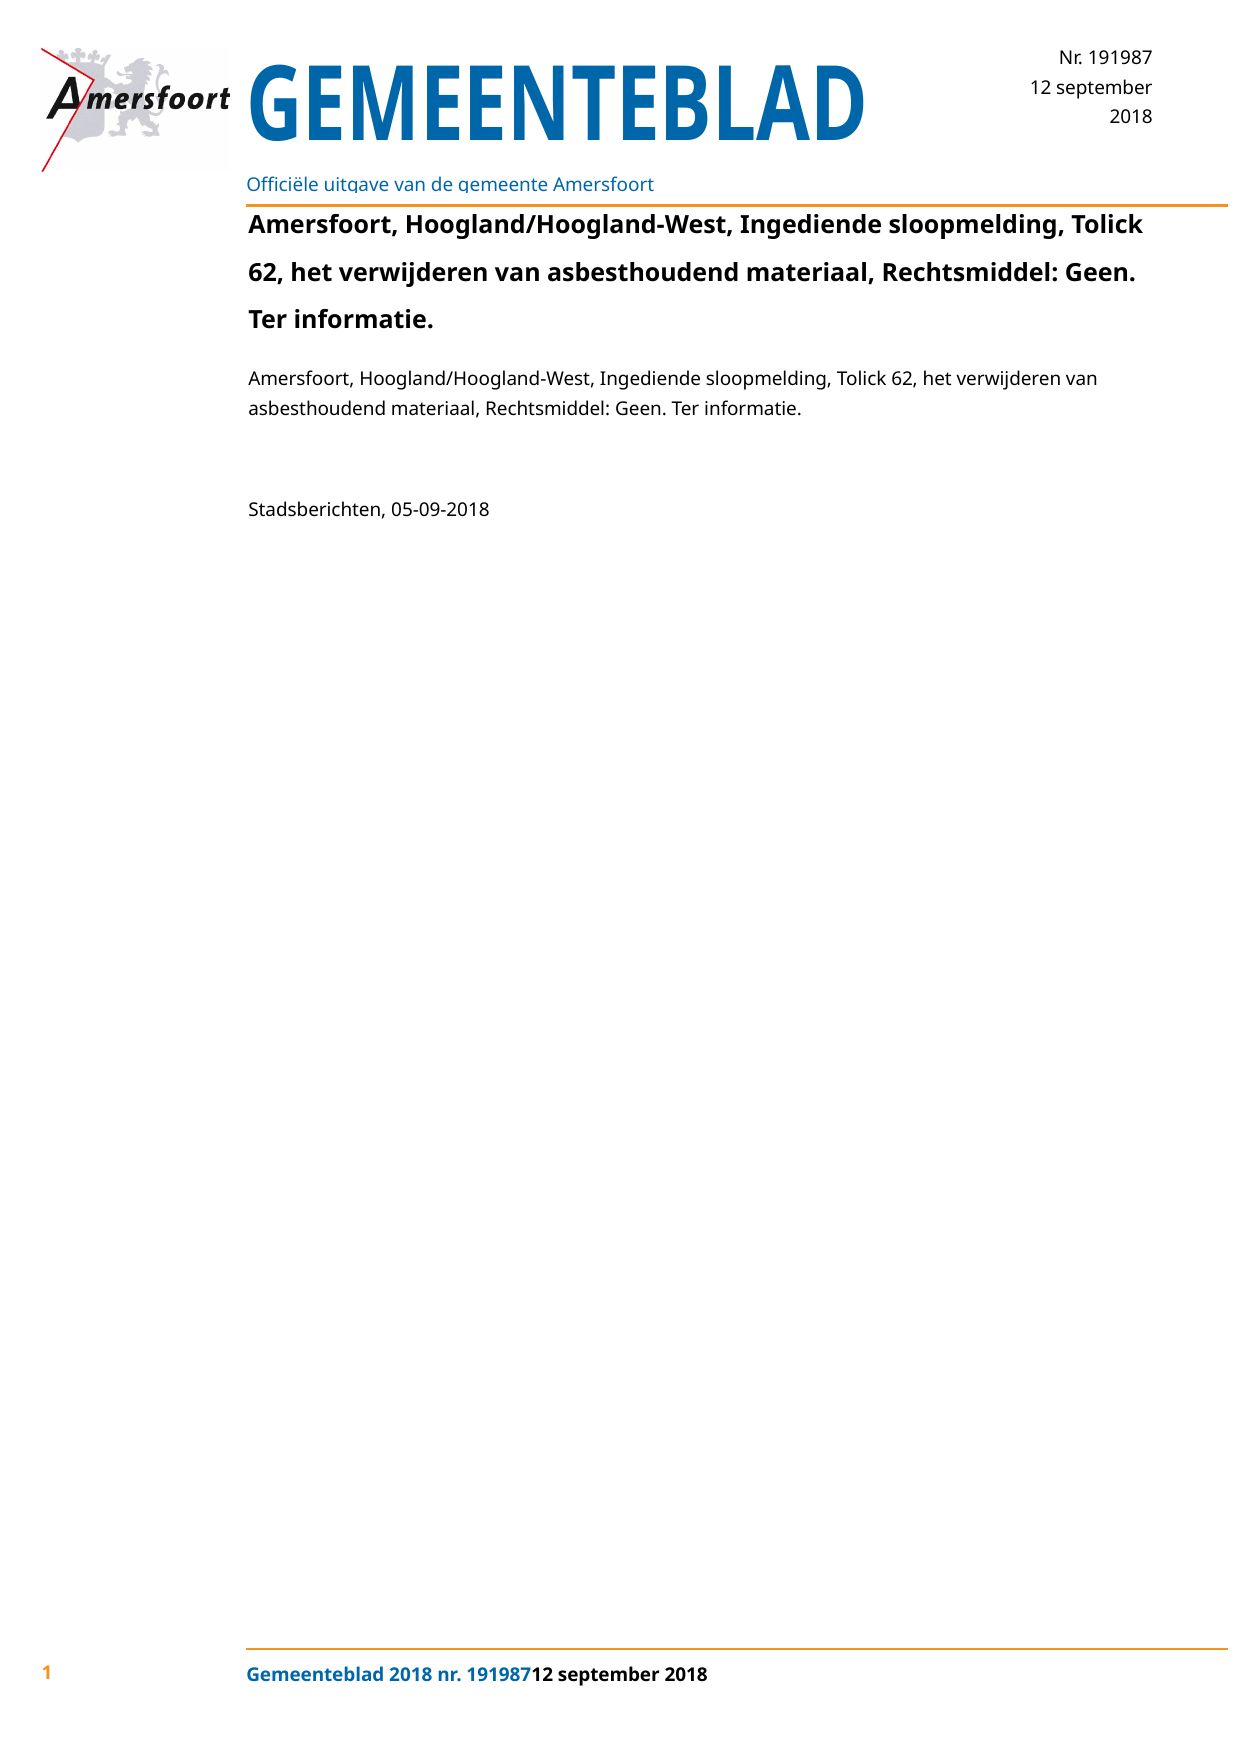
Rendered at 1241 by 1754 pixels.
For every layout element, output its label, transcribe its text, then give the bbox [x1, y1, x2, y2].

text Stadsberichten, 05-09-2018 [248, 496, 1152, 522]
picture [41, 47, 231, 172]
text Amersfoort, Hoogland/Hoogland-West, Ingediende sloopmelding, Tolick 62, het verwijderen van asbesthoudend materiaal, Rechtsmiddel: Geen. Ter informatie. [248, 207, 1152, 336]
text Amersfoort, Hoogland/Hoogland-West, Ingediende sloopmelding, Tolick 62, het verwijderen van asbesthoudend materiaal, Rechtsmiddel: Geen. Ter informatie. [248, 366, 1152, 421]
